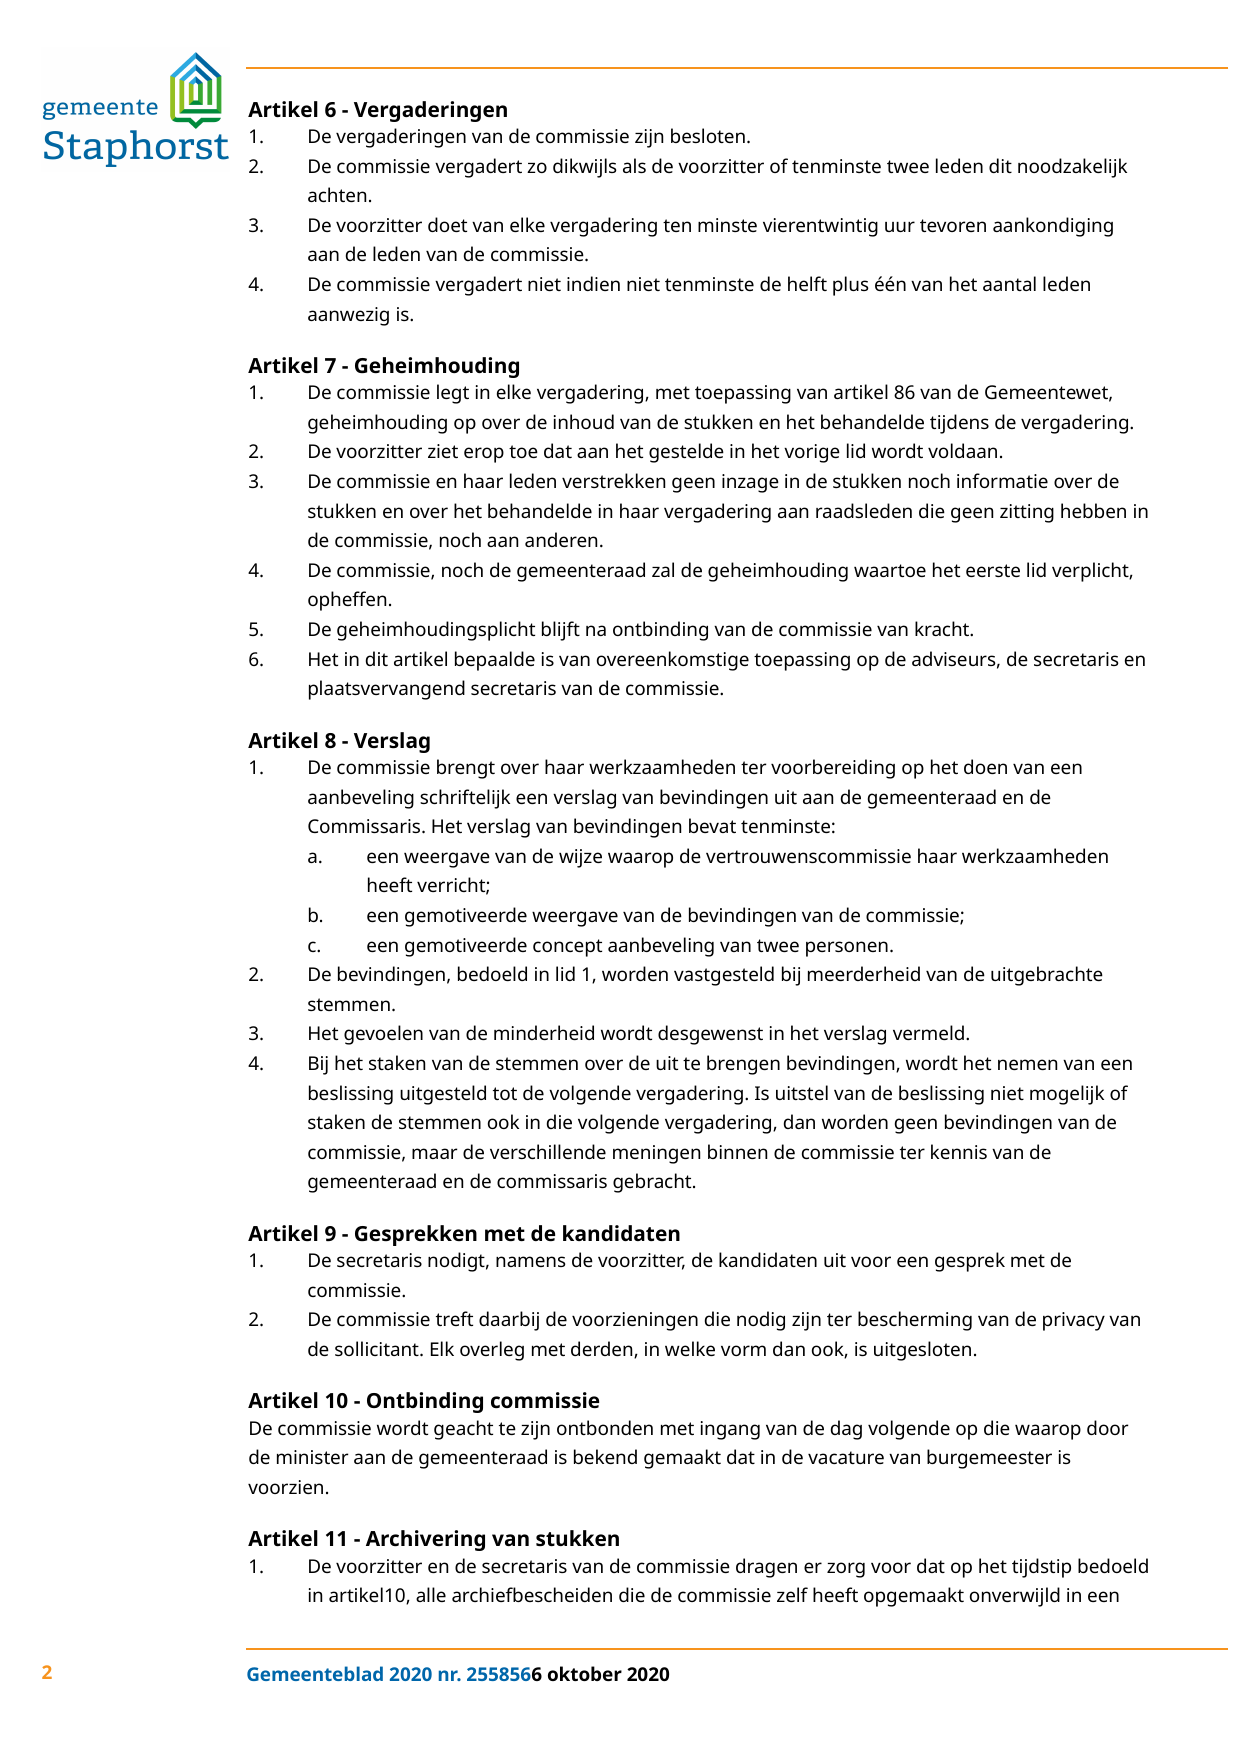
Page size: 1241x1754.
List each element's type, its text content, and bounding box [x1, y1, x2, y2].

text Artikel 9 - Gesprekken met de kandidaten [248, 1219, 1152, 1247]
text Artikel 11 - Archivering van stukken [248, 1524, 1152, 1553]
list een gemotiveerde concept aanbeveling van twee personen. [307, 932, 1152, 957]
text Artikel 8 - Verslag [248, 726, 1152, 754]
list De commissie vergadert zo dikwijls als de voorzitter of tenminste twee leden dit noodzakelijk achten. [248, 153, 1152, 208]
list een gemotiveerde weergave van de bevindingen van de commissie; [307, 902, 1152, 928]
list een weergave van de wijze waarop de vertrouwenscommissie haar werkzaamheden heeft verricht; [307, 843, 1152, 898]
picture [41, 47, 231, 172]
list De commissie brengt over haar werkzaamheden ter voorbereiding op het doen van een aanbeveling schriftelijk een verslag van bevindingen uit aan de gemeenteraad en de Commissaris. Het verslag van bevindingen bevat tenminste: [248, 754, 1152, 839]
text De commissie wordt geacht te zijn ontbonden met ingang van de dag volgende op die waarop door de minister aan de gemeenteraad is bekend gemaakt dat in de vacature van burgemeester is voorzien. [248, 1415, 1152, 1500]
list De commissie treft daarbij de voorzieningen die nodig zijn ter bescherming van de privacy van de sollicitant. Elk overleg met derden, in welke vorm dan ook, is uitgesloten. [248, 1306, 1152, 1362]
list Bij het staken van de stemmen over de uit te brengen bevindingen, wordt het nemen van een beslissing uitgesteld tot de volgende vergadering. Is uitstel van de beslissing niet mogelijk of staken de stemmen ook in die volgende vergadering, dan worden geen bevindingen van de commissie, maar de verschillende meningen binnen de commissie ter kennis van de gemeenteraad en de commissaris gebracht. [248, 1050, 1152, 1194]
list De voorzitter doet van elke vergadering ten minste vierentwintig uur tevoren aankondiging aan de leden van de commissie. [248, 212, 1152, 267]
list De commissie en haar leden verstrekken geen inzage in de stukken noch informatie over de stukken en over het behandelde in haar vergadering aan raadsleden die geen zitting hebben in de commissie, noch aan anderen. [248, 468, 1152, 553]
list Het gevoelen van de minderheid wordt desgewenst in het verslag vermeld. [248, 1021, 1152, 1046]
list De commissie vergadert niet indien niet tenminste de helft plus één van het aantal leden aanwezig is. [248, 271, 1152, 326]
list De geheimhoudingsplicht blijft na ontbinding van de commissie van kracht. [248, 616, 1152, 642]
list De bevindingen, bedoeld in lid 1, worden vastgesteld bij meerderheid van de uitgebrachte stemmen. [248, 961, 1152, 1017]
list De commissie, noch de gemeenteraad zal de geheimhouding waartoe het eerste lid verplicht, opheffen. [248, 557, 1152, 612]
text Artikel 6 - Vergaderingen [248, 95, 1152, 123]
list De voorzitter en de secretaris van de commissie dragen er zorg voor dat op het tijdstip bedoeld in artikel10, alle archiefbescheiden die de commissie zelf heeft opgemaakt onverwijld in een [248, 1553, 1152, 1608]
list De voorzitter ziet erop toe dat aan het gestelde in het vorige lid wordt voldaan. [248, 439, 1152, 464]
list Het in dit artikel bepaalde is van overeenkomstige toepassing op de adviseurs, de secretaris en plaatsvervangend secretaris van de commissie. [248, 646, 1152, 701]
list De vergaderingen van de commissie zijn besloten. [248, 123, 1152, 149]
text Artikel 7 - Geheimhouding [248, 351, 1152, 379]
list De secretaris nodigt, namens de voorzitter, de kandidaten uit voor een gesprek met de commissie. [248, 1247, 1152, 1303]
list De commissie legt in elke vergadering, met toepassing van artikel 86 van de Gemeentewet, geheimhouding op over de inhoud van de stukken en het behandelde tijdens de vergadering. [248, 379, 1152, 435]
text Artikel 10 - Ontbinding commissie [248, 1386, 1152, 1415]
